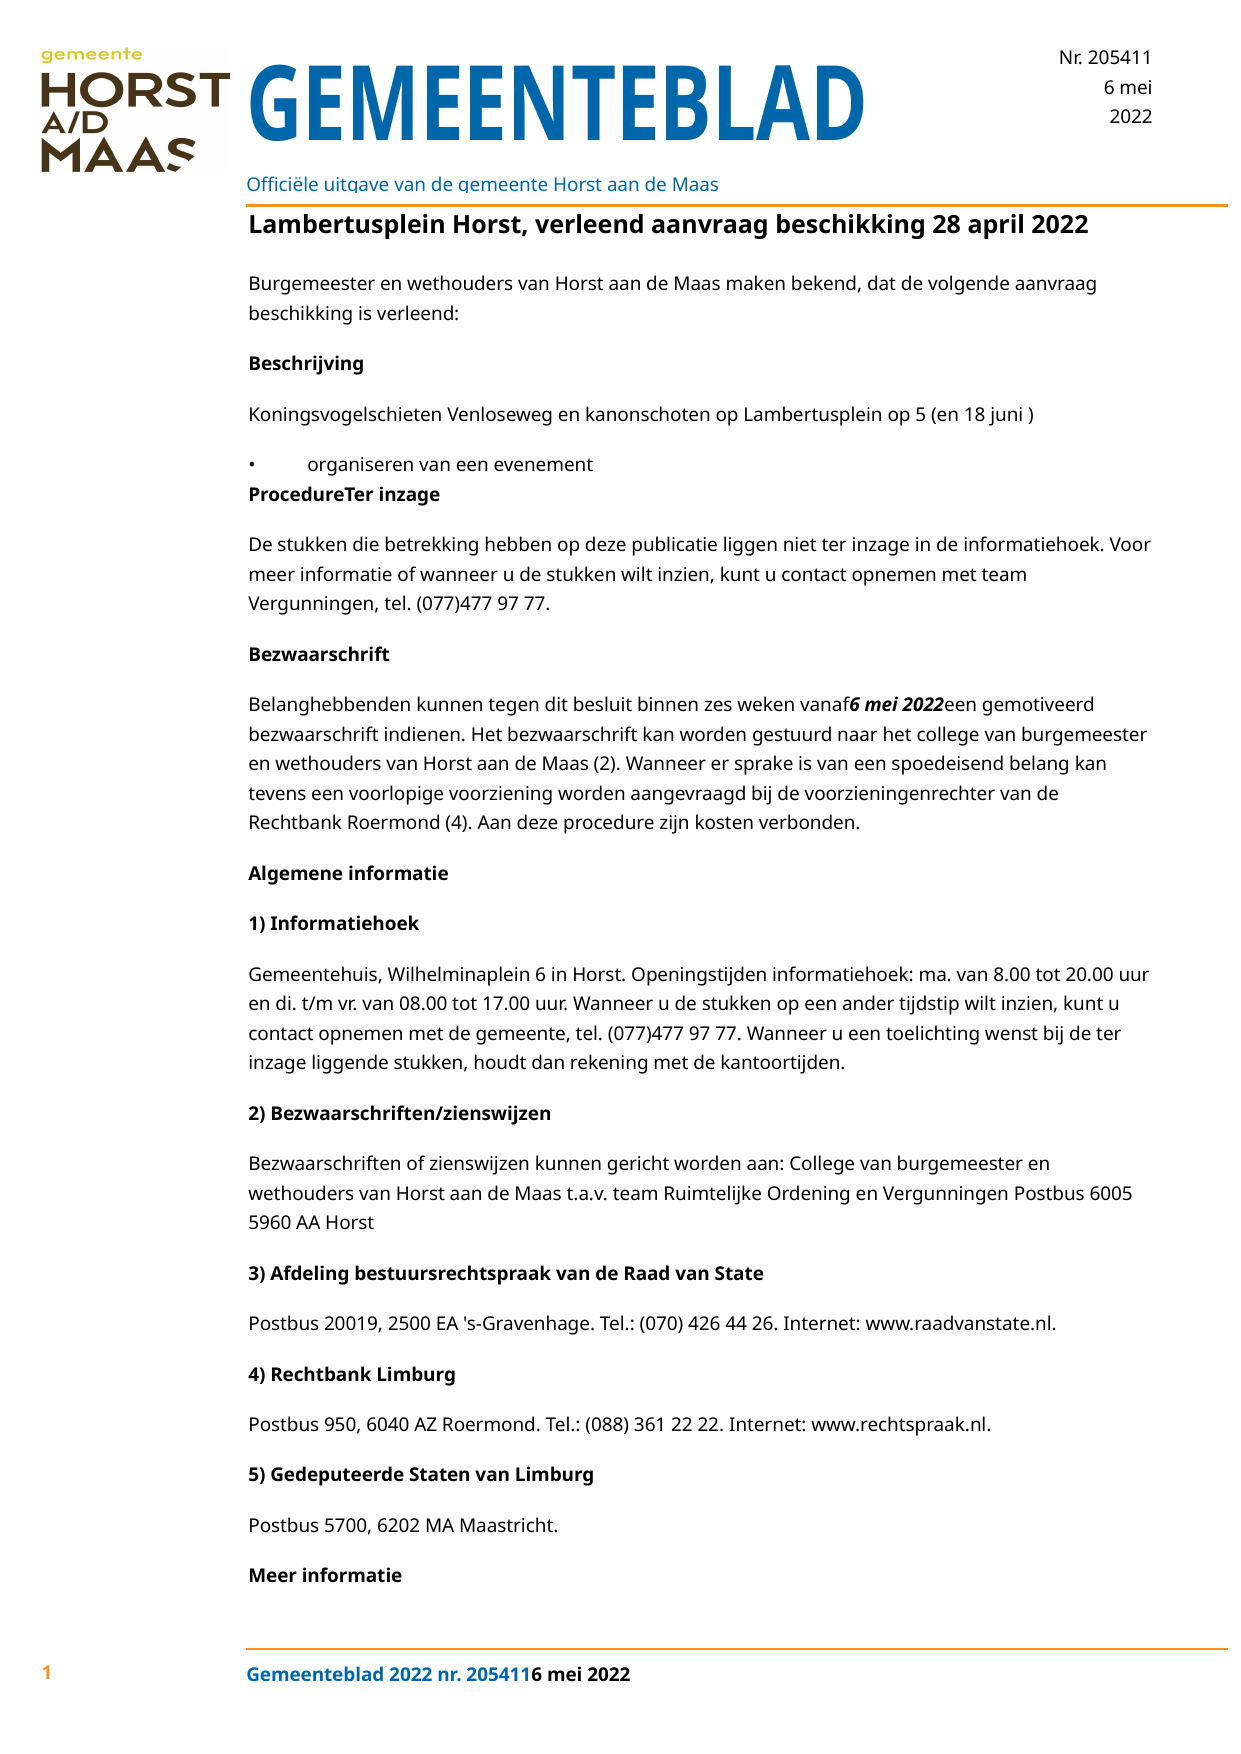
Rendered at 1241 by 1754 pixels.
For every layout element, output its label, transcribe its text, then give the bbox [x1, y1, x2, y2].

text Bezwaarschrift [248, 641, 1152, 666]
list organiseren van een evenement [248, 451, 1152, 477]
text Algemene informatie [248, 860, 1152, 886]
text 4) Rechtbank Limburg [248, 1361, 1152, 1386]
text 1) Informatiehoek [248, 910, 1152, 936]
text Gemeentehuis, Wilhelminaplein 6 in Horst. Openingstijden informatiehoek: ma. van 8.00 tot 20.00 uur en di. t/m vr. van 08.00 tot 17.00 uur. Wanneer u de stukken op een ander tijdstip wilt inzien, kunt u contact opnemen met de gemeente, tel. (077)477 97 77. Wanneer u een toelichting wenst bij de ter inzage liggende stukken, houdt dan rekening met de kantoortijden. [248, 961, 1152, 1075]
text 5) Gedeputeerde Staten van Limburg [248, 1462, 1152, 1487]
text Beschrijving [248, 350, 1152, 376]
text Bezwaarschriften of zienswijzen kunnen gericht worden aan: College van burgemeester en wethouders van Horst aan de Maas t.a.v. team Ruimtelijke Ordening en Vergunningen Postbus 6005 5960 AA Horst [248, 1150, 1152, 1235]
text Burgemeester en wethouders van Horst aan de Maas maken bekend, dat de volgende aanvraag beschikking is verleend: [248, 270, 1152, 326]
text De stukken die betrekking hebben op deze publicatie liggen niet ter inzage in de informatiehoek. Voor meer informatie of wanneer u de stukken wilt inzien, kunt u contact opnemen met team Vergunningen, tel. (077)477 97 77. [248, 531, 1152, 616]
text Belanghebbenden kunnen tegen dit besluit binnen zes weken vanaf6 mei 2022een gemotiveerd bezwaarschrift indienen. Het bezwaarschrift kan worden gestuurd naar het college van burgemeester en wethouders van Horst aan de Maas (2). Wanneer er sprake is van een spoedeisend belang kan tevens een voorlopige voorziening worden aangevraagd bij de voorzieningenrechter van de Rechtbank Roermond (4). Aan deze procedure zijn kosten verbonden. [248, 691, 1152, 835]
text Postbus 20019, 2500 EA 's-Gravenhage. Tel.: (070) 426 44 26. Internet: www.raadvanstate.nl. [248, 1310, 1152, 1336]
text Koningsvogelschieten Venloseweg en kanonschoten op Lambertusplein op 5 (en 18 juni ) [248, 401, 1152, 426]
text ProcedureTer inzage [248, 481, 1152, 506]
text 3) Afdeling bestuursrechtspraak van de Raad van State [248, 1260, 1152, 1286]
text Postbus 5700, 6202 MA Maastricht. [248, 1512, 1152, 1538]
picture [41, 47, 231, 172]
text Meer informatie [248, 1562, 1152, 1588]
text Lambertusplein Horst, verleend aanvraag beschikking 28 april 2022 [248, 207, 1152, 241]
text Postbus 950, 6040 AZ Roermond. Tel.: (088) 361 22 22. Internet: www.rechtspraak.nl. [248, 1411, 1152, 1437]
text 2) Bezwaarschriften/zienswijzen [248, 1100, 1152, 1126]
